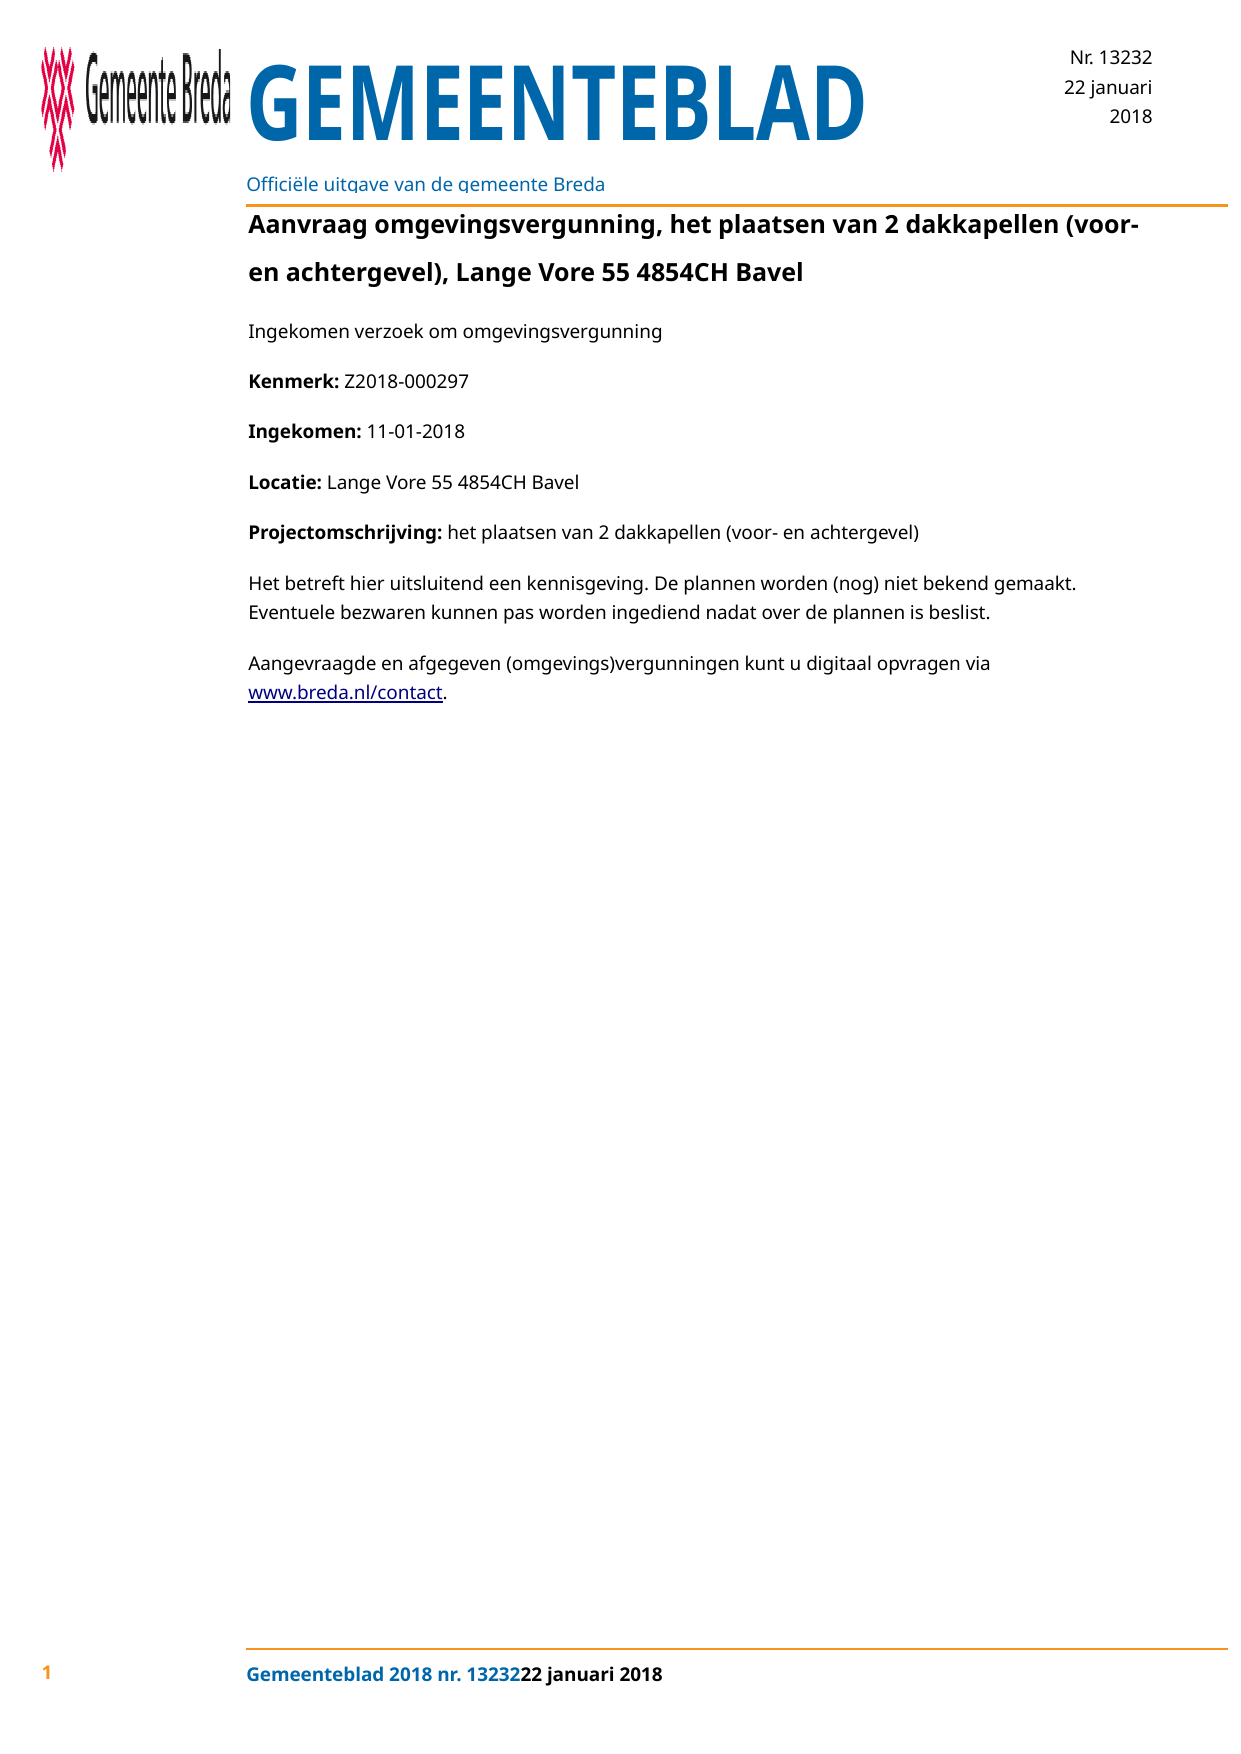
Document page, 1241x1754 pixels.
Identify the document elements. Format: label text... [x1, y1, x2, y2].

picture [41, 47, 231, 172]
text Locatie: Lange Vore 55 4854CH Bavel [248, 469, 1152, 495]
text Projectomschrijving: het plaatsen van 2 dakkapellen (voor- en achtergevel) [248, 519, 1152, 545]
text Ingekomen: 11-01-2018 [248, 419, 1152, 444]
text Kenmerk: Z2018-000297 [248, 368, 1152, 394]
text Aangevraagde en afgegeven (omgevings)vergunningen kunt u digitaal opvragen via www.breda.nl/contact. [248, 650, 1152, 705]
text Het betreft hier uitsluitend een kennisgeving. De plannen worden (nog) niet bekend gemaakt. Eventuele bezwaren kunnen pas worden ingediend nadat over de plannen is beslist. [248, 570, 1152, 625]
text Ingekomen verzoek om omgevingsvergunning [248, 318, 1152, 344]
text Aanvraag omgevingsvergunning, het plaatsen van 2 dakkapellen (voor- en achtergevel), Lange Vore 55 4854CH Bavel [248, 207, 1152, 288]
